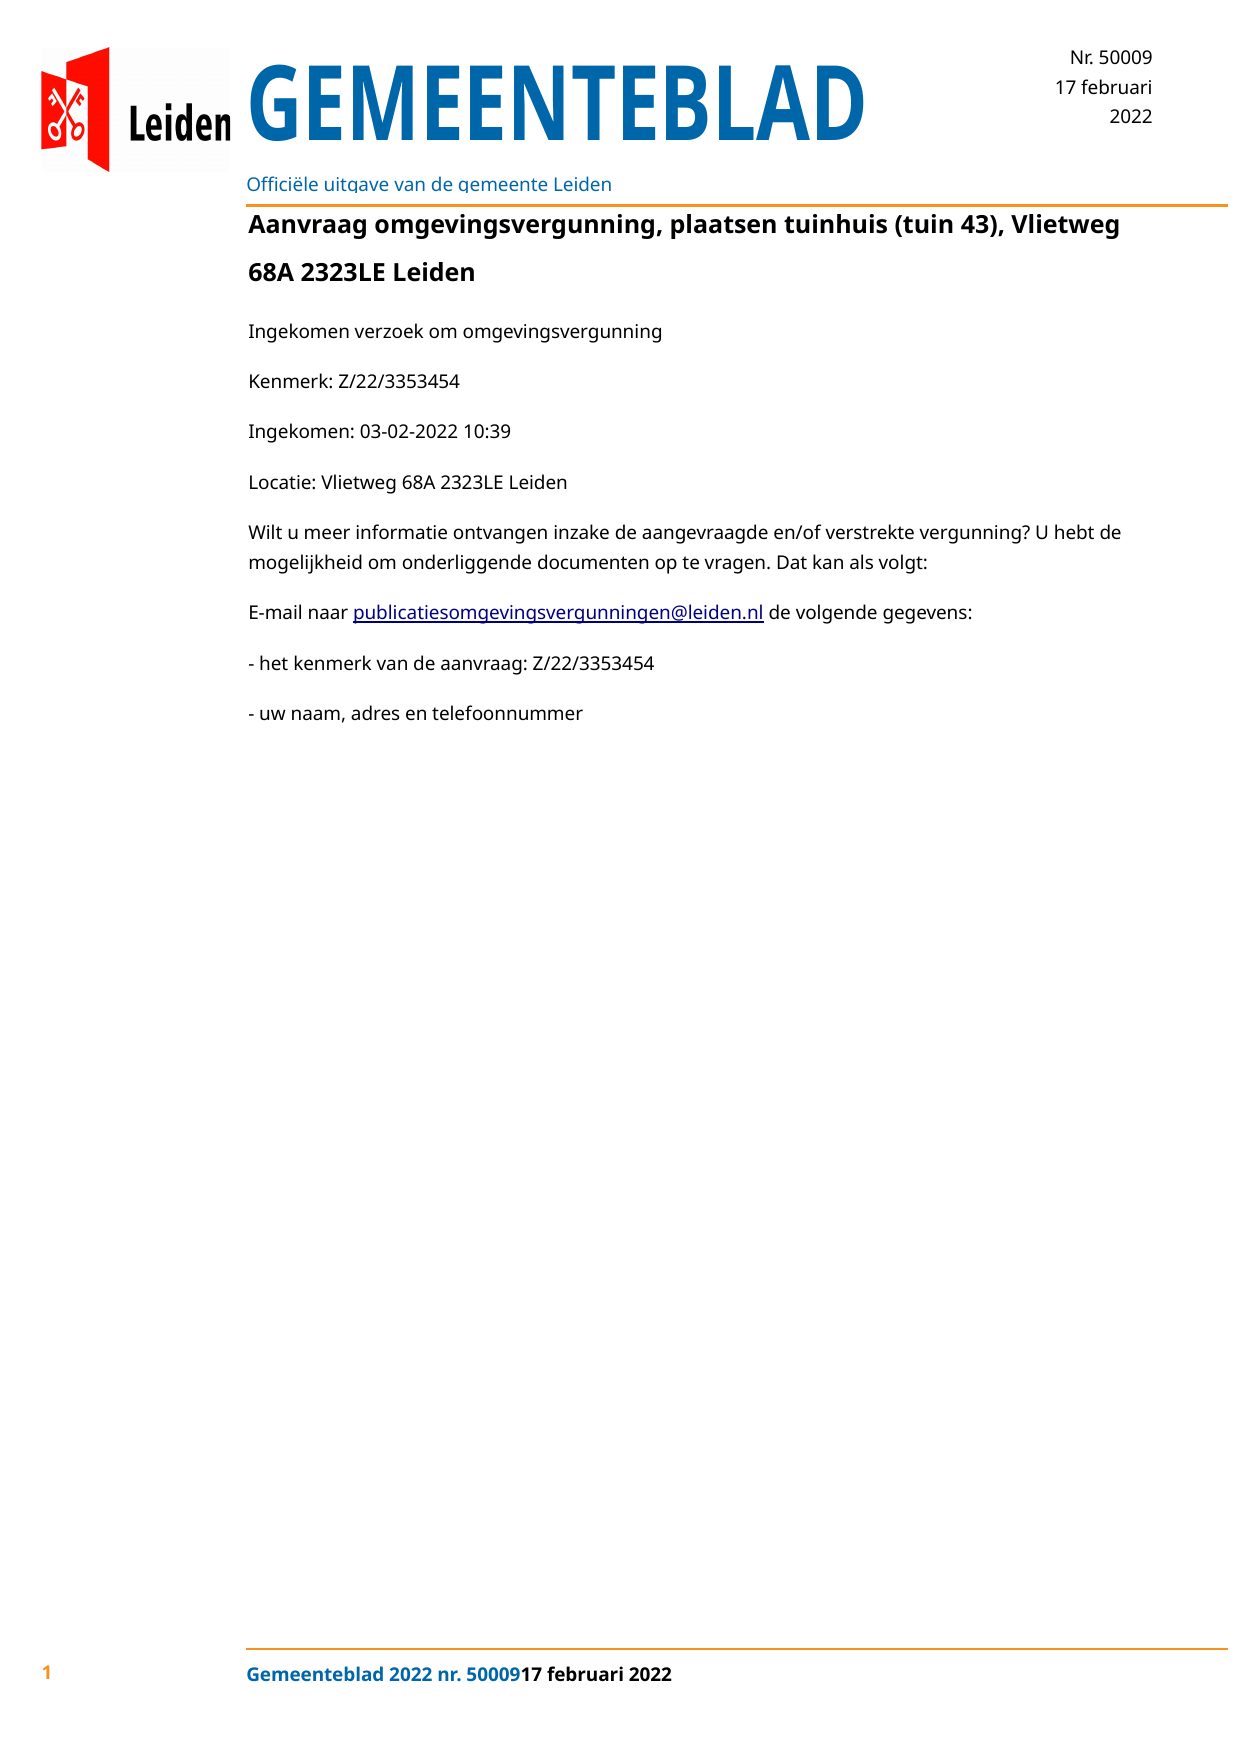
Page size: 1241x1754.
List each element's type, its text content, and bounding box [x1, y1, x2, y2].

picture [41, 47, 231, 172]
text Wilt u meer informatie ontvangen inzake de aangevraagde en/of verstrekte vergunning? U hebt de mogelijkheid om onderliggende documenten op te vragen. Dat kan als volgt: [248, 519, 1152, 575]
text Ingekomen: 03-02-2022 10:39 [248, 419, 1152, 444]
text - uw naam, adres en telefoonnummer [248, 700, 1152, 726]
text Locatie: Vlietweg 68A 2323LE Leiden [248, 469, 1152, 495]
text Aanvraag omgevingsvergunning, plaatsen tuinhuis (tuin 43), Vlietweg 68A 2323LE Leiden [248, 207, 1152, 288]
text Kenmerk: Z/22/3353454 [248, 368, 1152, 394]
text Ingekomen verzoek om omgevingsvergunning [248, 318, 1152, 344]
text - het kenmerk van de aanvraag: Z/22/3353454 [248, 650, 1152, 676]
text E-mail naar publicatiesomgevingsvergunningen@leiden.nl de volgende gegevens: [248, 599, 1152, 625]
